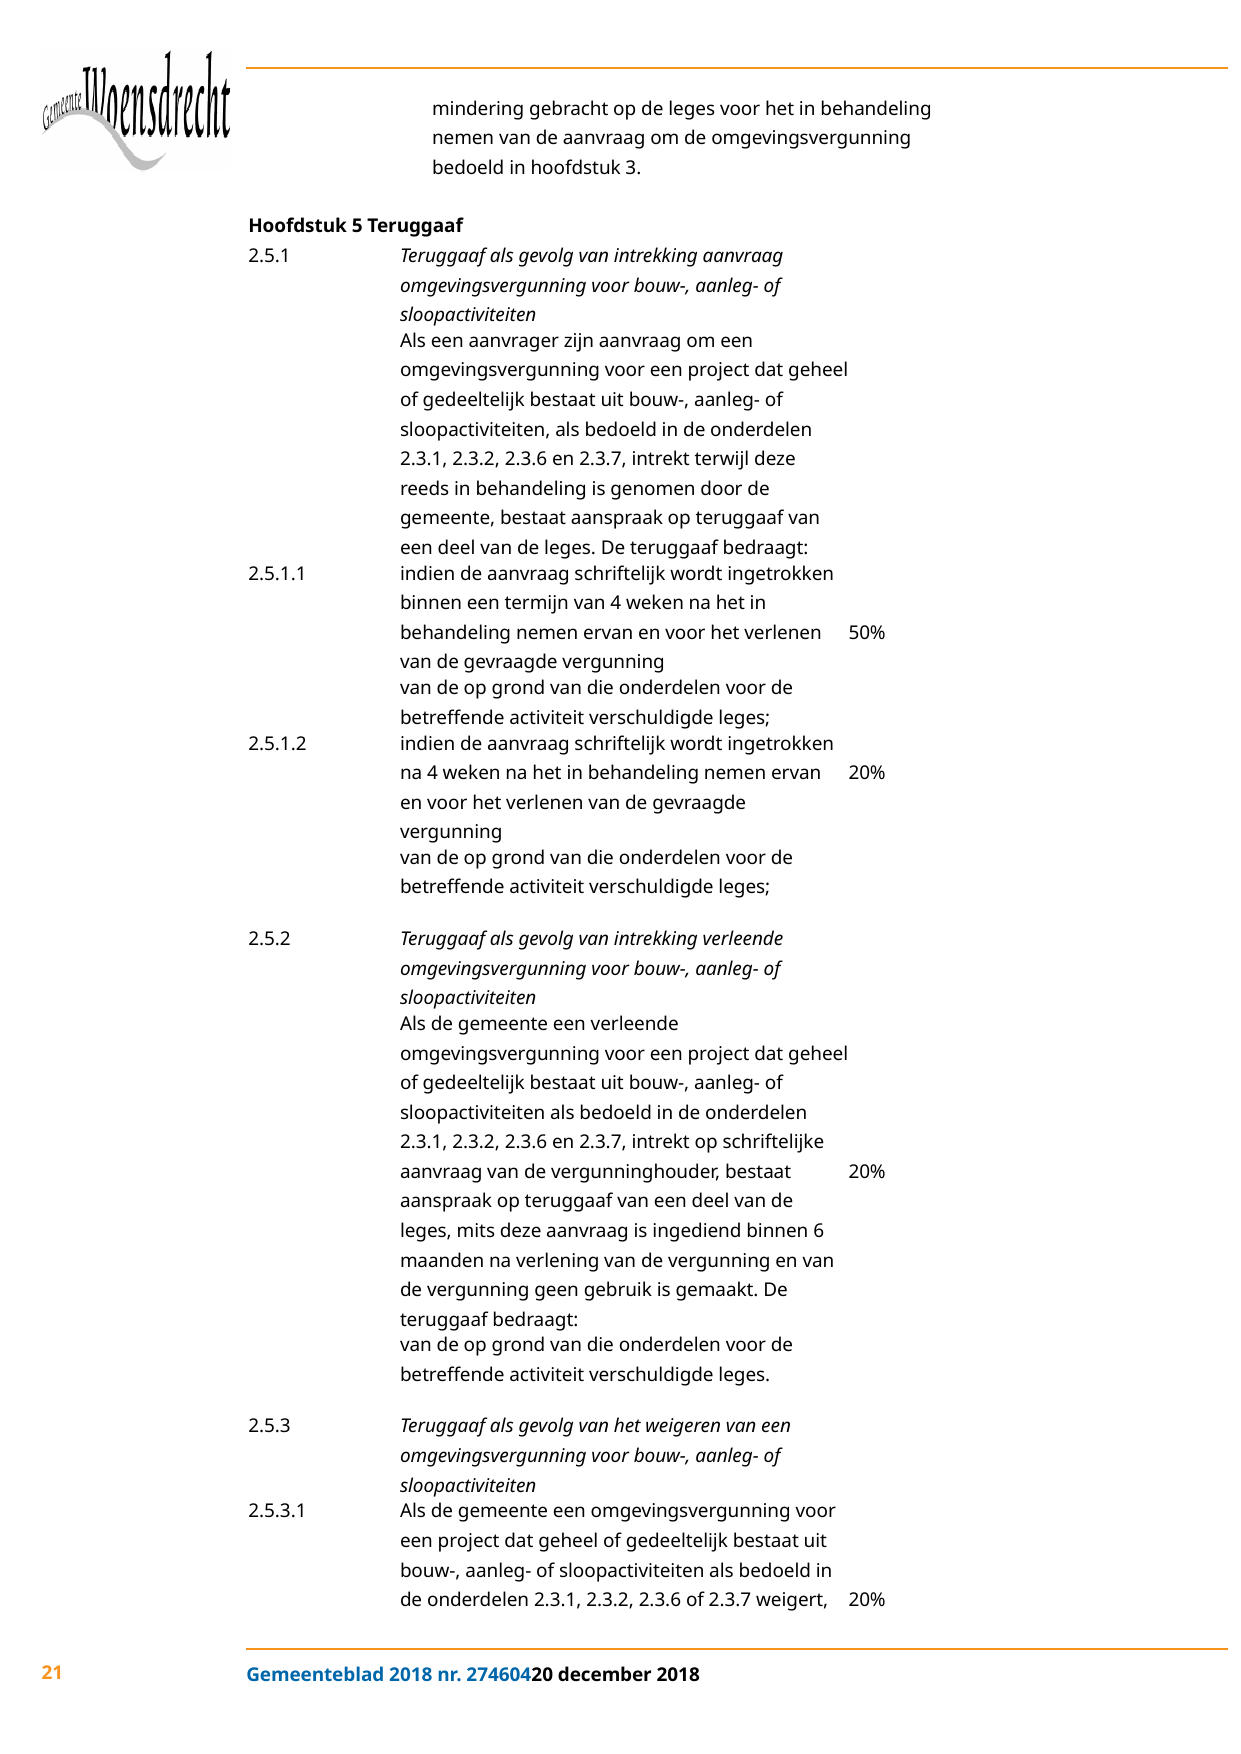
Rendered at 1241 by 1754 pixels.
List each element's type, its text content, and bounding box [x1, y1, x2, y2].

table_cell Als een aanvrager zijn aanvraag om een omgevingsvergunning voor een project dat geheel of gedeeltelijk bestaat uit bouw-, aanleg- of sloopactiviteiten, als bedoeld in de onderdelen 2.3.1, 2.3.2, 2.3.6 en 2.3.7, intrekt terwijl deze reeds in behandeling is genomen door de gemeente, bestaat aanspraak op teruggaaf van een deel van de leges. De teruggaaf bedraagt: [400, 327, 848, 560]
table_cell [400, 1387, 848, 1413]
table_cell indien de aanvraag schriftelijk wordt ingetrokken binnen een termijn van 4 weken na het in behandeling nemen ervan en voor het verlenen van de gevraagde vergunning [400, 560, 848, 674]
table_cell 2.5.3 [248, 1413, 400, 1498]
table_cell [848, 925, 1000, 1010]
table_cell van de op grond van die onderdelen voor de betreffende activiteit verschuldigde leges; [400, 674, 848, 730]
table_header Teruggaaf als gevolg van intrekking aanvraag omgevingsvergunning voor bouw-, aanleg- of sloopactiviteiten [400, 242, 848, 327]
table_header 2.5.1 [248, 242, 400, 327]
table_cell [848, 900, 1000, 925]
table_cell [848, 844, 1000, 899]
text Hoofdstuk 5 Teruggaaf [248, 212, 1152, 238]
table_cell Teruggaaf als gevolg van het weigeren van een omgevingsvergunning voor bouw-, aanleg- of sloopactiviteiten [400, 1413, 848, 1498]
table_cell [248, 900, 400, 925]
table_header mindering gebracht op de leges voor het in behandeling nemen van de aanvraag om de omgevingsvergunning bedoeld in hoofdstuk 3. [432, 95, 968, 180]
table_cell 20% [848, 1498, 1000, 1612]
table_cell 2.5.2 [248, 925, 400, 1010]
table_cell van de op grond van die onderdelen voor de betreffende activiteit verschuldigde leges; [400, 844, 848, 899]
table_cell 50% [848, 560, 1000, 674]
table_cell Teruggaaf als gevolg van intrekking verleende omgevingsvergunning voor bouw-, aanleg- of sloopactiviteiten [400, 925, 848, 1010]
table_cell 2.5.1.2 [248, 730, 400, 899]
table_cell [848, 1413, 1000, 1498]
table_cell 20% [848, 730, 1000, 844]
table_cell van de op grond van die onderdelen voor de betreffende activiteit verschuldigde leges. [400, 1332, 848, 1387]
table_cell [400, 900, 848, 925]
table_header [848, 242, 1000, 327]
table_header [248, 95, 432, 180]
table_cell [848, 1332, 1000, 1387]
table_cell [848, 674, 1000, 730]
table_cell [848, 327, 1000, 560]
table_cell [248, 327, 400, 560]
table_cell Als de gemeente een verleende omgevingsvergunning voor een project dat geheel of gedeeltelijk bestaat uit bouw-, aanleg- of sloopactiviteiten als bedoeld in de onderdelen 2.3.1, 2.3.2, 2.3.6 en 2.3.7, intrekt op schriftelijke aanvraag van de vergunninghouder, bestaat aanspraak op teruggaaf van een deel van de leges, mits deze aanvraag is ingediend binnen 6 maanden na verlening van de vergunning en van de vergunning geen gebruik is gemaakt. De teruggaaf bedraagt: [400, 1010, 848, 1332]
table_header [968, 95, 1152, 180]
picture [41, 47, 231, 172]
table_cell indien de aanvraag schriftelijk wordt ingetrokken na 4 weken na het in behandeling nemen ervan en voor het verlenen van de gevraagde vergunning [400, 730, 848, 844]
table_cell Als de gemeente een omgevingsvergunning voor een project dat geheel of gedeeltelijk bestaat uit bouw-, aanleg- of sloopactiviteiten als bedoeld in de onderdelen 2.3.1, 2.3.2, 2.3.6 of 2.3.7 weigert, [400, 1498, 848, 1612]
table_cell 2.5.1.1 [248, 560, 400, 730]
table_cell [848, 1387, 1000, 1413]
table_cell 20% [848, 1010, 1000, 1332]
table_cell [248, 1387, 400, 1413]
table_cell [248, 1010, 400, 1387]
table_cell 2.5.3.1 [248, 1498, 400, 1612]
